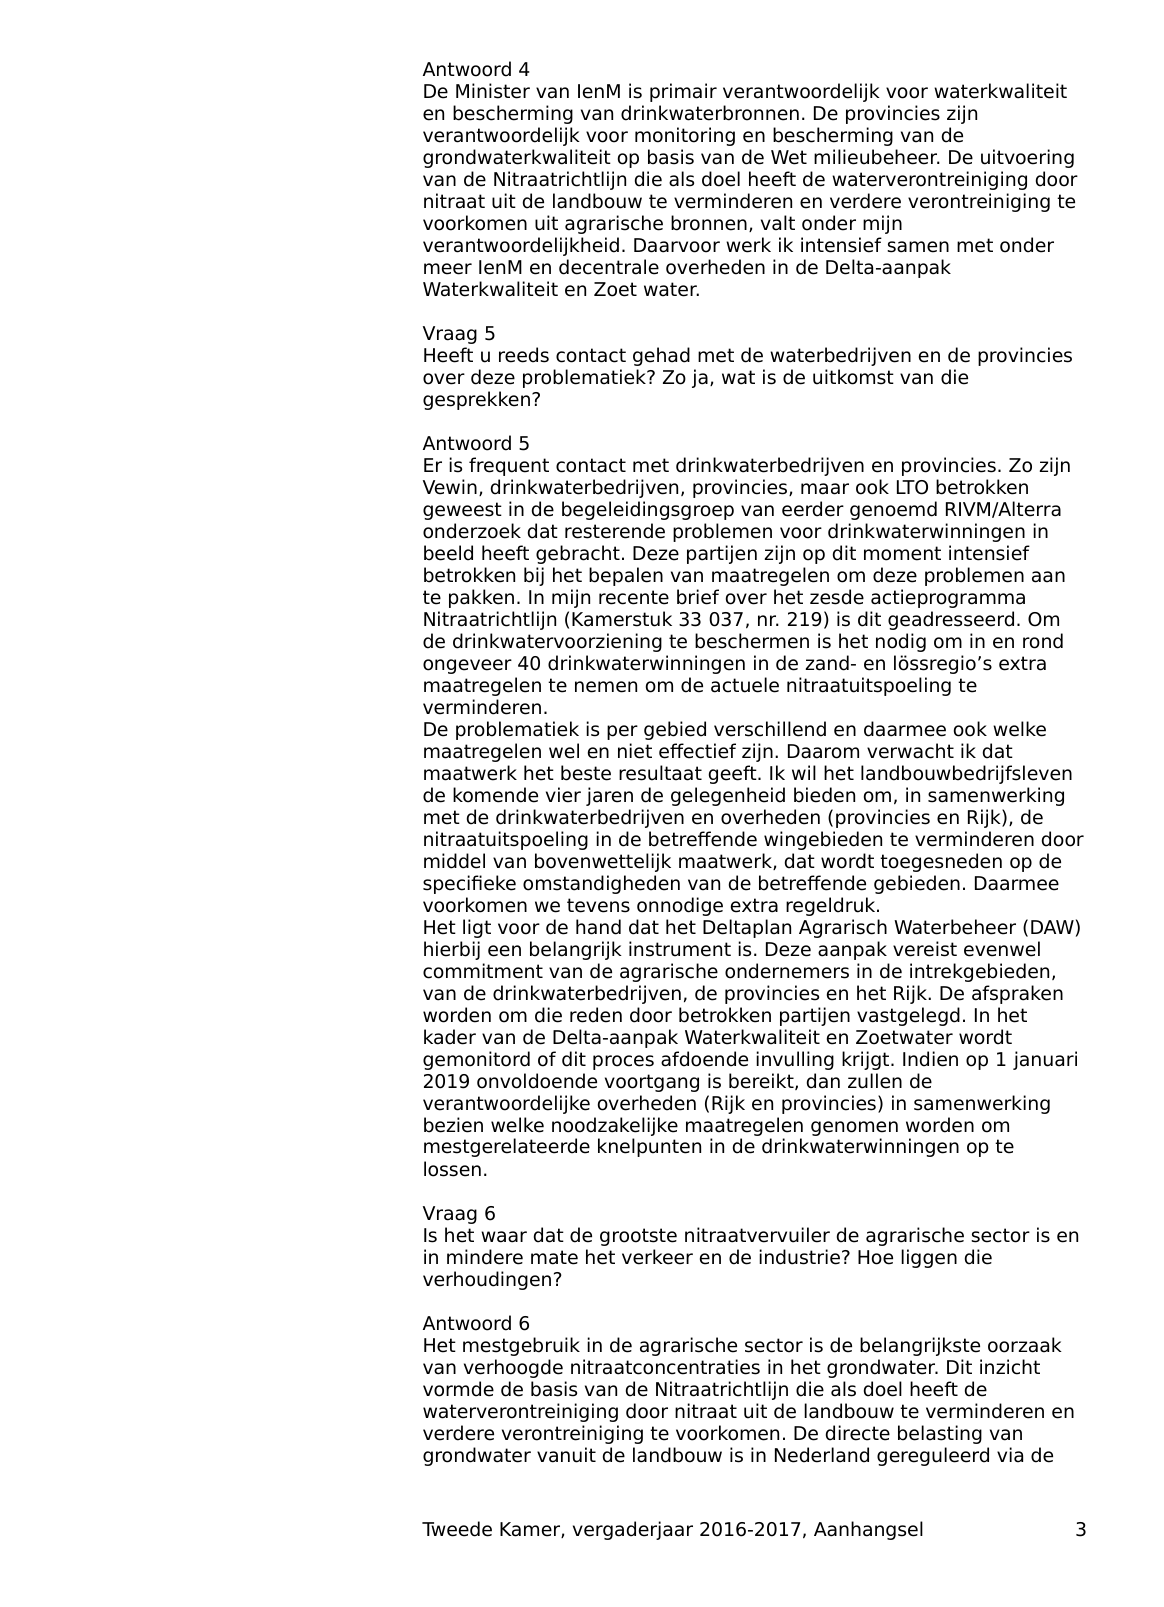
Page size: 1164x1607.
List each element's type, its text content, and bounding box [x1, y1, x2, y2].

text Antwoord 5 [422, 433, 1087, 455]
text De problematiek is per gebied verschillend en daarmee ook welke maatregelen wel en niet effectief zijn. Daarom verwacht ik dat maatwerk het beste resultaat geeft. Ik wil het landbouwbedrijfsleven de komende vier jaren de gelegenheid bieden om, in samenwerking met de drinkwaterbedrijven en overheden (provincies en Rijk), de nitraatuitspoeling in de betreffende wingebieden te verminderen door middel van bovenwettelijk maatwerk, dat wordt toegesneden op de specifieke omstandigheden van de betreffende gebieden. Daarmee voorkomen we tevens onnodige extra regeldruk. [422, 719, 1087, 917]
text Het ligt voor de hand dat het Deltaplan Agrarisch Waterbeheer (DAW) hierbij een belangrijk instrument is. Deze aanpak vereist evenwel commitment van de agrarische ondernemers in de intrekgebieden, van de drinkwaterbedrijven, de provincies en het Rijk. De afspraken worden om die reden door betrokken partijen vastgelegd. In het kader van de Delta-aanpak Waterkwaliteit en Zoetwater wordt gemonitord of dit proces afdoende invulling krijgt. Indien op 1 januari 2019 onvoldoende voortgang is bereikt, dan zullen de verantwoordelijke overheden (Rijk en provincies) in samenwerking bezien welke noodzakelijke maatregelen genomen worden om mestgerelateerde knelpunten in de drinkwaterwinningen op te lossen. [422, 917, 1087, 1180]
text Is het waar dat de grootste nitraatvervuiler de agrarische sector is en in mindere mate het verkeer en de industrie? Hoe liggen die verhoudingen? [422, 1224, 1087, 1291]
text De Minister van IenM is primair verantwoordelijk voor waterkwaliteit en bescherming van drinkwaterbronnen. De provincies zijn verantwoordelijk voor monitoring en bescherming van de grondwaterkwaliteit op basis van de Wet milieubeheer. De uitvoering van de Nitraatrichtlijn die als doel heeft de waterverontreiniging door nitraat uit de landbouw te verminderen en verdere verontreiniging te voorkomen uit agrarische bronnen, valt onder mijn verantwoordelijkheid. Daarvoor werk ik intensief samen met onder meer IenM en decentrale overheden in de Delta-aanpak Waterkwaliteit en Zoet water. [422, 81, 1087, 301]
text Antwoord 4 [422, 59, 1087, 81]
text Vraag 6 [422, 1203, 1087, 1224]
text Vraag 5 [422, 323, 1087, 345]
text Het mestgebruik in de agrarische sector is de belangrijkste oorzaak van verhoogde nitraatconcentraties in het grondwater. Dit inzicht vormde de basis van de Nitraatrichtlijn die als doel heeft de waterverontreiniging door nitraat uit de landbouw te verminderen en verdere verontreiniging te voorkomen. De directe belasting van grondwater vanuit de landbouw is in Nederland gereguleerd via de [422, 1335, 1087, 1467]
text Heeft u reeds contact gehad met de waterbedrijven en de provincies over deze problematiek? Zo ja, wat is de uitkomst van die gesprekken? [422, 345, 1087, 411]
text Er is frequent contact met drinkwaterbedrijven en provincies. Zo zijn Vewin, drinkwaterbedrijven, provincies, maar ook LTO betrokken geweest in de begeleidingsgroep van eerder genoemd RIVM/Alterra onderzoek dat resterende problemen voor drinkwaterwinningen in beeld heeft gebracht. Deze partijen zijn op dit moment intensief betrokken bij het bepalen van maatregelen om deze problemen aan te pakken. In mijn recente brief over het zesde actieprogramma Nitraatrichtlijn (Kamerstuk 33 037, nr. 219) is dit geadresseerd. Om de drinkwatervoorziening te beschermen is het nodig om in en rond ongeveer 40 drinkwaterwinningen in de zand- en lössregio’s extra maatregelen te nemen om de actuele nitraatuitspoeling te verminderen. [422, 455, 1087, 719]
text Antwoord 6 [422, 1313, 1087, 1335]
